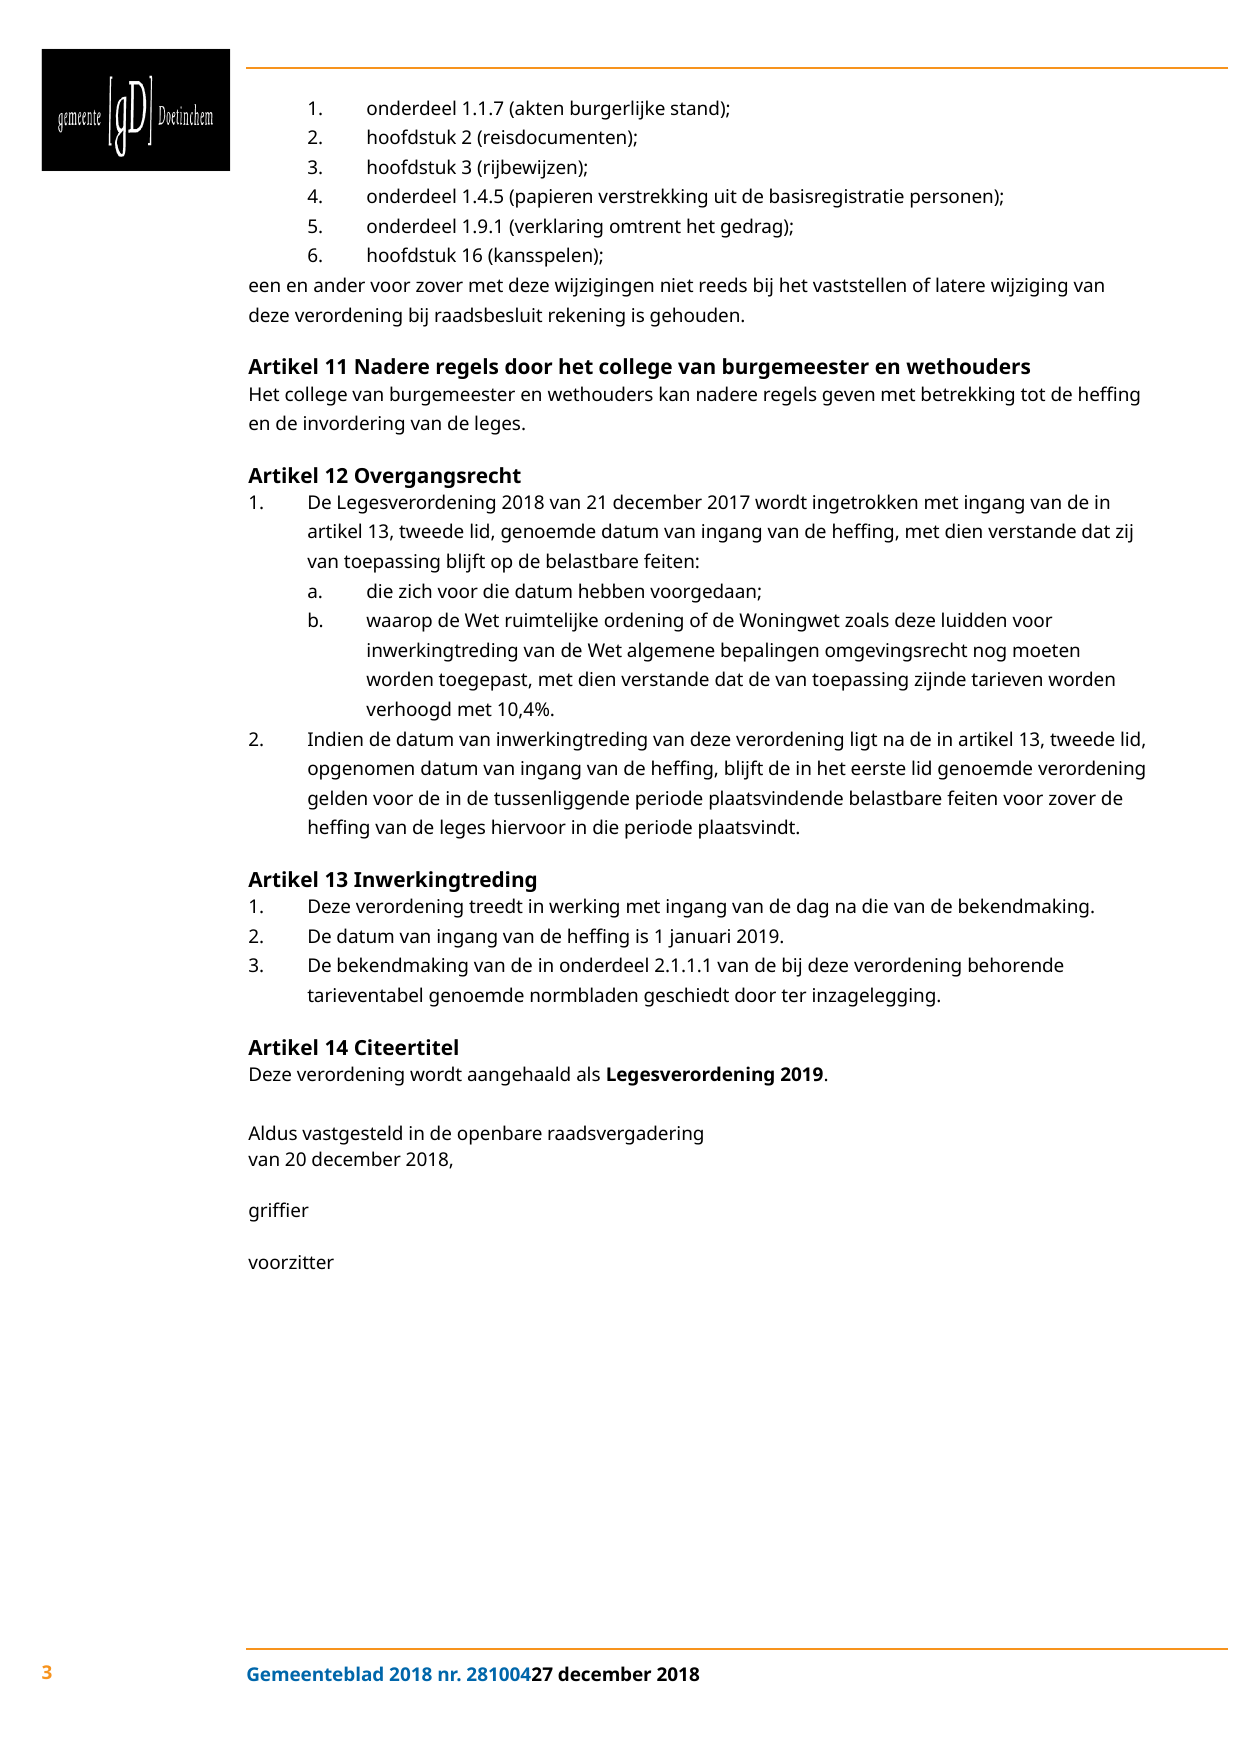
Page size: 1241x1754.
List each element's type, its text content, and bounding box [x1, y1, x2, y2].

text van 20 december 2018, [248, 1146, 1152, 1172]
list Indien de datum van inwerkingtreding van deze verordening ligt na de in artikel 13, tweede lid, opgenomen datum van ingang van de heffing, blijft de in het eerste lid genoemde verordening gelden voor de in de tussenliggende periode plaatsvindende belastbare feiten voor zover de heffing van de leges hiervoor in die periode plaatsvindt. [248, 726, 1152, 840]
text Aldus vastgesteld in de openbare raadsvergadering [248, 1120, 1152, 1146]
list De Legesverordening 2018 van 21 december 2017 wordt ingetrokken met ingang van de in artikel 13, tweede lid, genoemde datum van ingang van de heffing, met dien verstande dat zij van toepassing blijft op de belastbare feiten: [248, 489, 1152, 574]
list hoofdstuk 3 (rijbewijzen); [307, 154, 1152, 180]
list onderdeel 1.1.7 (akten burgerlijke stand); [307, 95, 1152, 121]
list onderdeel 1.9.1 (verklaring omtrent het gedrag); [307, 213, 1152, 239]
list hoofdstuk 16 (kansspelen); [307, 243, 1152, 268]
list die zich voor die datum hebben voorgedaan; [307, 578, 1152, 604]
text griffier [248, 1197, 1152, 1223]
text Artikel 12 Overgangsrecht [248, 461, 1152, 489]
text Artikel 13 Inwerkingtreding [248, 865, 1152, 893]
picture [41, 47, 231, 172]
list waarop de Wet ruimtelijke ordening of de Woningwet zoals deze luidden voor inwerkingtreding van de Wet algemene bepalingen omgevingsrecht nog moeten worden toegepast, met dien verstande dat de van toepassing zijnde tarieven worden verhoogd met 10,4%. [307, 607, 1152, 722]
text Deze verordening wordt aangehaald als Legesverordening 2019. [248, 1061, 1152, 1087]
list De datum van ingang van de heffing is 1 januari 2019. [248, 923, 1152, 949]
text Artikel 11 Nadere regels door het college van burgemeester en wethouders [248, 352, 1152, 381]
list hoofdstuk 2 (reisdocumenten); [307, 124, 1152, 150]
text Het college van burgemeester en wethouders kan nadere regels geven met betrekking tot de heffing en de invordering van de leges. [248, 381, 1152, 436]
text voorzitter [248, 1249, 1152, 1274]
list Deze verordening treedt in werking met ingang van de dag na die van de bekendmaking. [248, 893, 1152, 919]
text Artikel 14 Citeertitel [248, 1033, 1152, 1061]
text een en ander voor zover met deze wijzigingen niet reeds bij het vaststellen of latere wijziging van deze verordening bij raadsbesluit rekening is gehouden. [248, 272, 1152, 328]
list onderdeel 1.4.5 (papieren verstrekking uit de basisregistratie personen); [307, 183, 1152, 209]
list De bekendmaking van de in onderdeel 2.1.1.1 van de bij deze verordening behorende tarieventabel genoemde normbladen geschiedt door ter inzagelegging. [248, 953, 1152, 1008]
